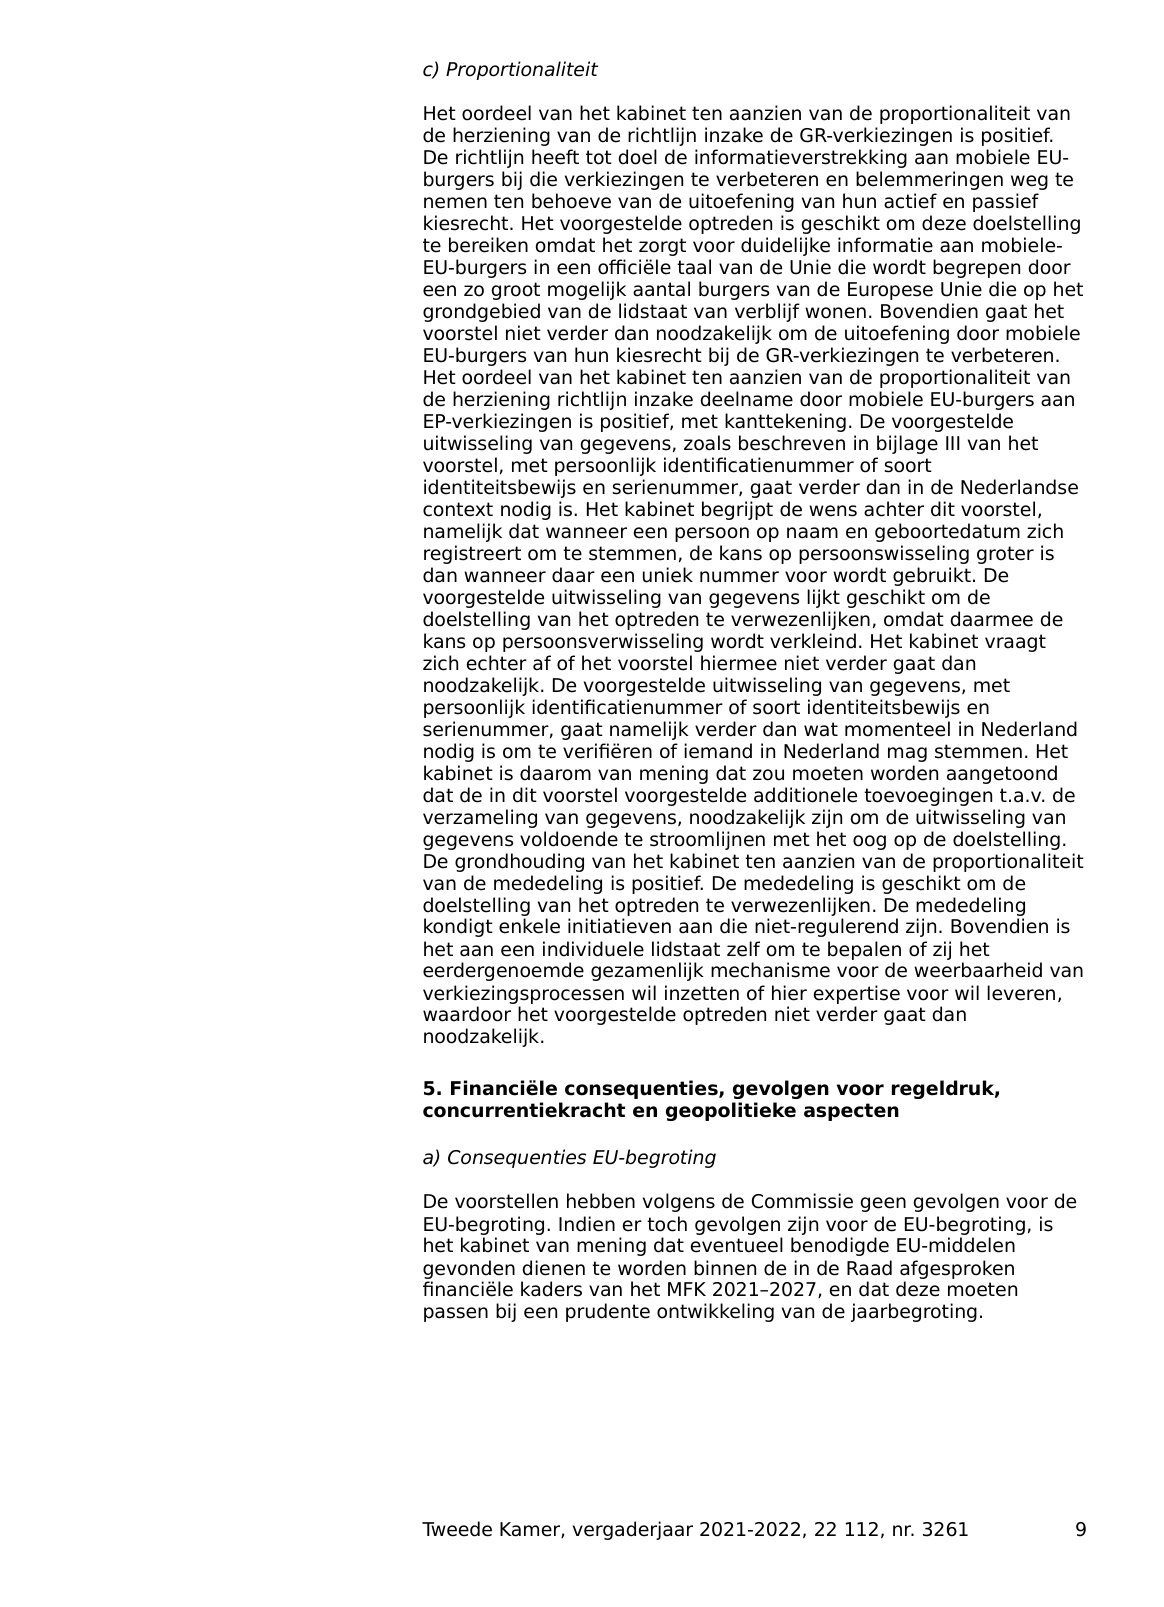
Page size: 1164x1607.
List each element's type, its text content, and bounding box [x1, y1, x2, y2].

text Het oordeel van het kabinet ten aanzien van de proportionaliteit van de herziening richtlijn inzake deelname door mobiele EU-burgers aan EP-verkiezingen is positief, met kanttekening. De voorgestelde uitwisseling van gegevens, zoals beschreven in bijlage III van het voorstel, met persoonlijk identificatienummer of soort identiteitsbewijs en serienummer, gaat verder dan in de Nederlandse context nodig is. Het kabinet begrijpt de wens achter dit voorstel, namelijk dat wanneer een persoon op naam en geboortedatum zich registreert om te stemmen, de kans op persoonswisseling groter is dan wanneer daar een uniek nummer voor wordt gebruikt. De voorgestelde uitwisseling van gegevens lijkt geschikt om de doelstelling van het optreden te verwezenlijken, omdat daarmee de kans op persoonsverwisseling wordt verkleind. Het kabinet vraagt zich echter af of het voorstel hiermee niet verder gaat dan noodzakelijk. De voorgestelde uitwisseling van gegevens, met persoonlijk identificatienummer of soort identiteitsbewijs en serienummer, gaat namelijk verder dan wat momenteel in Nederland nodig is om te verifiëren of iemand in Nederland mag stemmen. Het kabinet is daarom van mening dat zou moeten worden aangetoond dat de in dit voorstel voorgestelde additionele toevoegingen t.a.v. de verzameling van gegevens, noodzakelijk zijn om de uitwisseling van gegevens voldoende te stroomlijnen met het oog op de doelstelling. [422, 367, 1087, 851]
text De voorstellen hebben volgens de Commissie geen gevolgen voor de EU-begroting. Indien er toch gevolgen zijn voor de EU-begroting, is het kabinet van mening dat eventueel benodigde EU-middelen gevonden dienen te worden binnen de in de Raad afgesproken financiële kaders van het MFK 2021–2027, en dat deze moeten passen bij een prudente ontwikkeling van de jaarbegroting. [422, 1191, 1087, 1323]
text Het oordeel van het kabinet ten aanzien van de proportionaliteit van de herziening van de richtlijn inzake de GR-verkiezingen is positief. De richtlijn heeft tot doel de informatieverstrekking aan mobiele EU-burgers bij die verkiezingen te verbeteren en belemmeringen weg te nemen ten behoeve van de uitoefening van hun actief en passief kiesrecht. Het voorgestelde optreden is geschikt om deze doelstelling te bereiken omdat het zorgt voor duidelijke informatie aan mobiele-EU-burgers in een officiële taal van de Unie die wordt begrepen door een zo groot mogelijk aantal burgers van de Europese Unie die op het grondgebied van de lidstaat van verblijf wonen. Bovendien gaat het voorstel niet verder dan noodzakelijk om de uitoefening door mobiele EU-burgers van hun kiesrecht bij de GR-verkiezingen te verbeteren. [422, 103, 1087, 367]
subtitle 5. Financiële consequenties, gevolgen voor regeldruk, concurrentiekracht en geopolitieke aspecten [422, 1078, 1087, 1122]
subtitle c) Proportionaliteit [422, 59, 1087, 81]
subtitle a) Consequenties EU-begroting [422, 1147, 1087, 1169]
text De grondhouding van het kabinet ten aanzien van de proportionaliteit van de mededeling is positief. De mededeling is geschikt om de doelstelling van het optreden te verwezenlijken. De mededeling kondigt enkele initiatieven aan die niet-regulerend zijn. Bovendien is het aan een individuele lidstaat zelf om te bepalen of zij het eerdergenoemde gezamenlijk mechanisme voor de weerbaarheid van verkiezingsprocessen wil inzetten of hier expertise voor wil leveren, waardoor het voorgestelde optreden niet verder gaat dan noodzakelijk. [422, 851, 1087, 1048]
